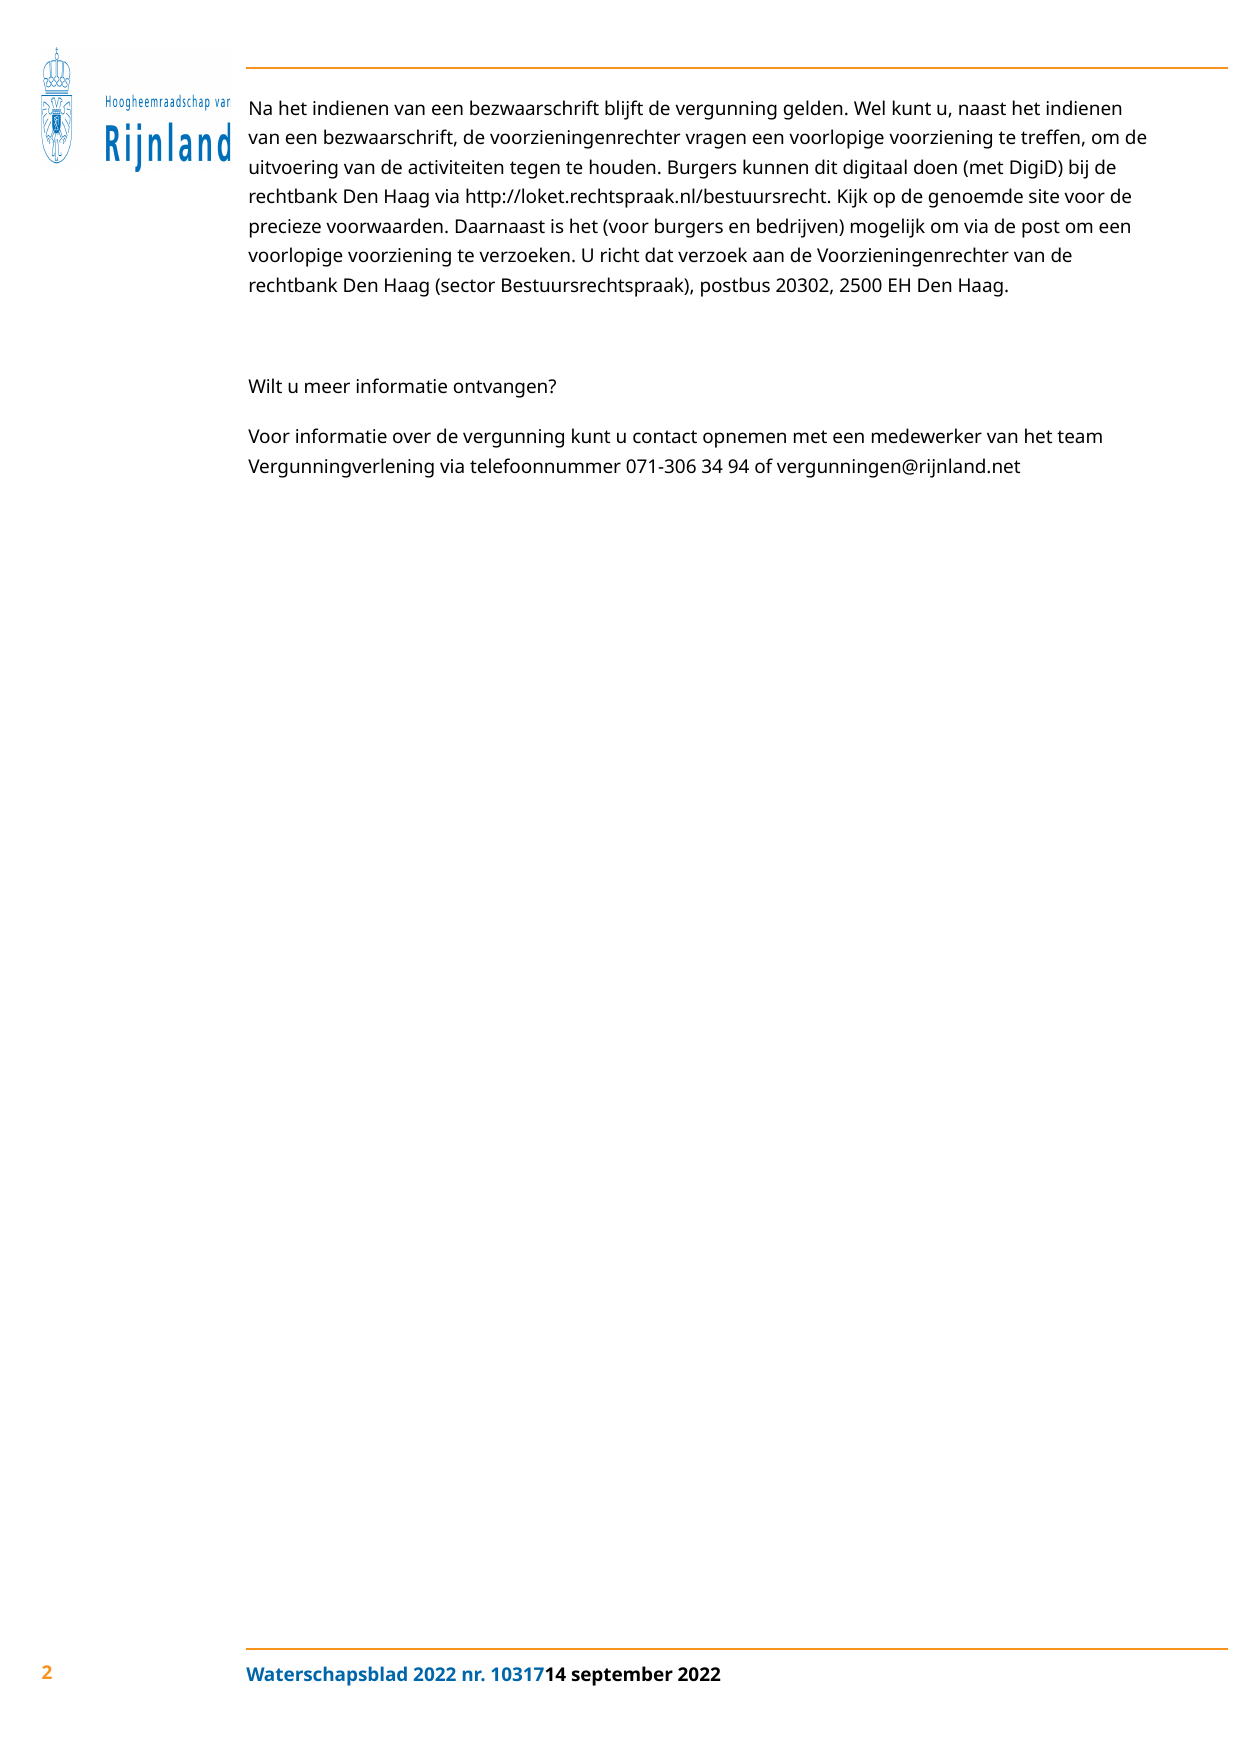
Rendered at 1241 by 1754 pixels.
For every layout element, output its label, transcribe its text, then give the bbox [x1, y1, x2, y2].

text Wilt u meer informatie ontvangen? [248, 373, 1152, 399]
text Voor informatie over de vergunning kunt u contact opnemen met een medewerker van het team Vergunningverlening via telefoonnummer 071-306 34 94 of vergunningen@rijnland.net [248, 423, 1152, 479]
picture [41, 47, 231, 172]
text Na het indienen van een bezwaarschrift blijft de vergunning gelden. Wel kunt u, naast het indienen van een bezwaarschrift, de voorzieningenrechter vragen een voorlopige voorziening te treffen, om de uitvoering van de activiteiten tegen te houden. Burgers kunnen dit digitaal doen (met DigiD) bij de rechtbank Den Haag via http://loket.rechtspraak.nl/bestuursrecht. Kijk op de genoemde site voor de precieze voorwaarden. Daarnaast is het (voor burgers en bedrijven) mogelijk om via de post om een voorlopige voorziening te verzoeken. U richt dat verzoek aan de Voorzieningenrechter van de rechtbank Den Haag (sector Bestuursrechtspraak), postbus 20302, 2500 EH Den Haag. [248, 95, 1152, 298]
